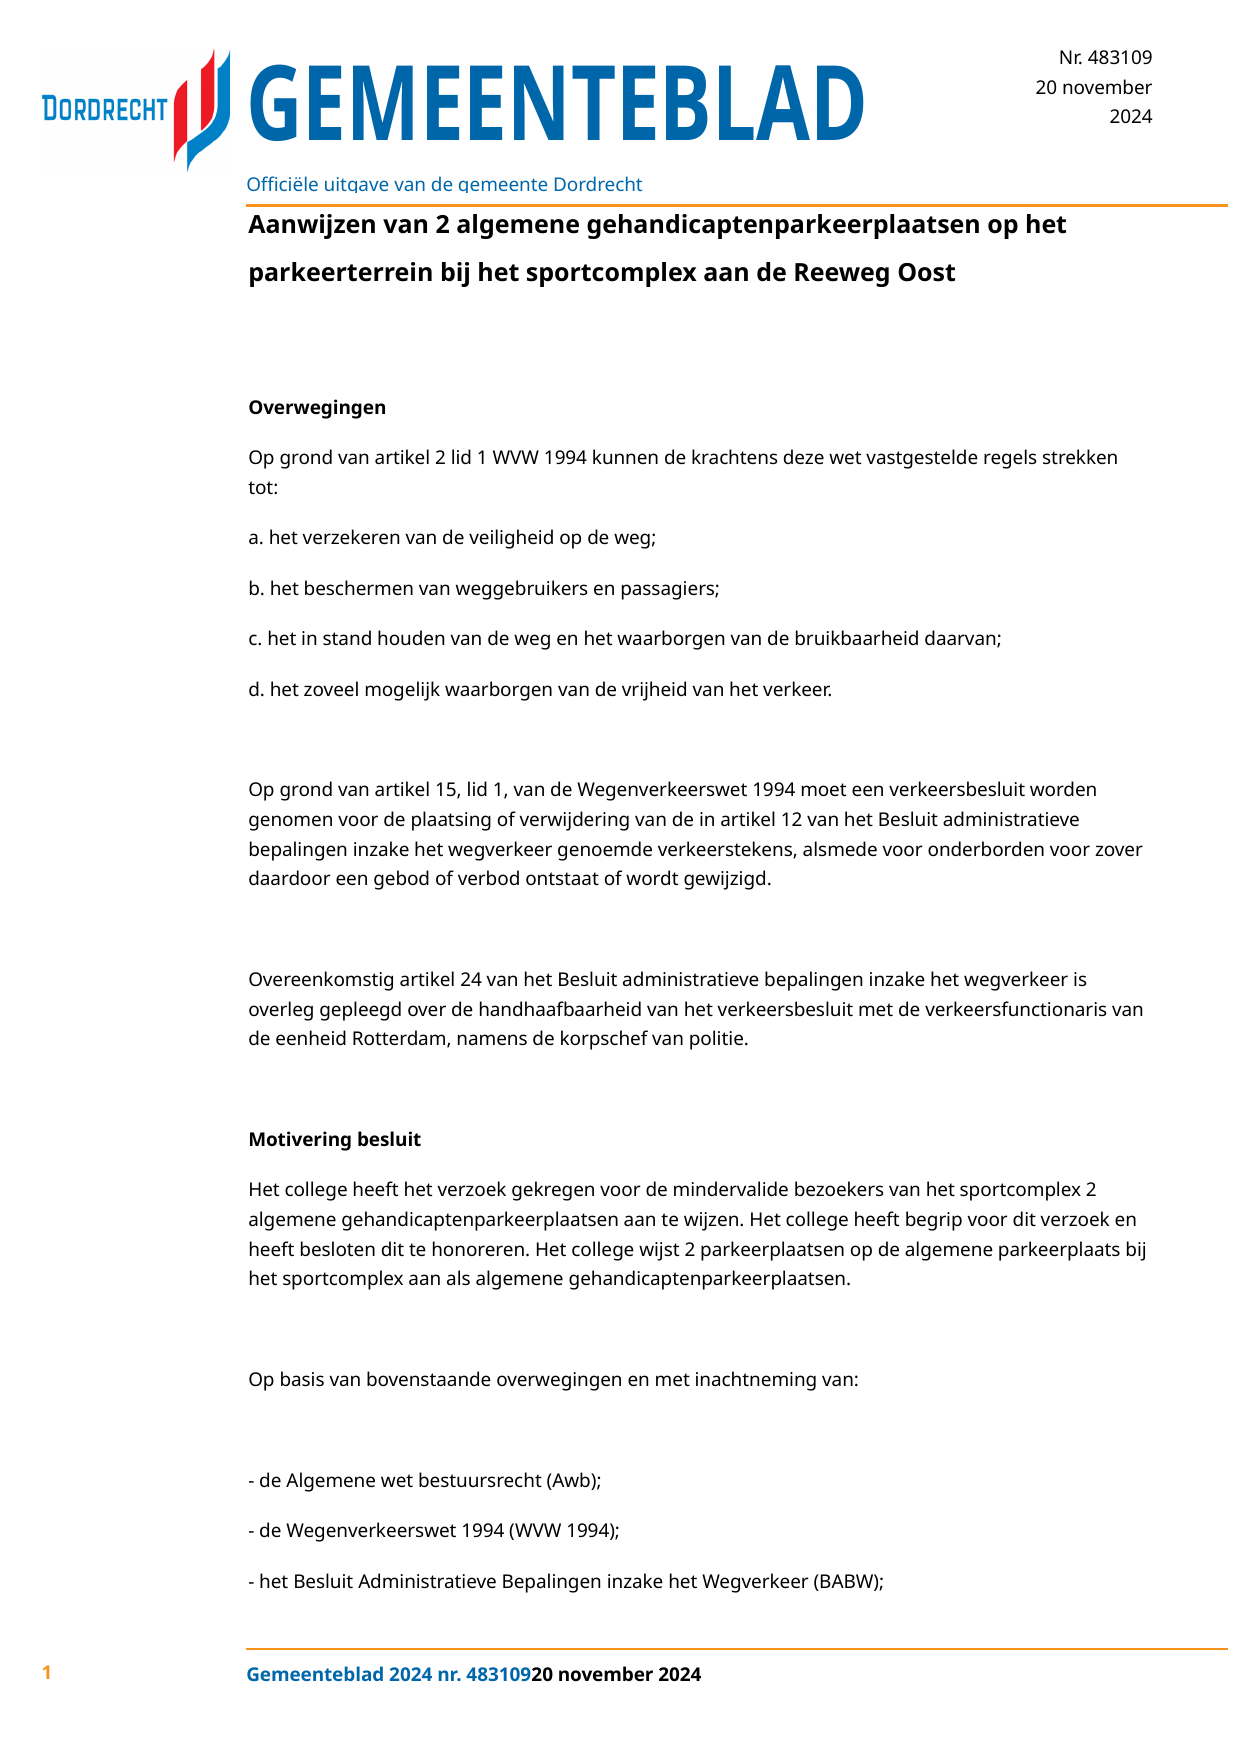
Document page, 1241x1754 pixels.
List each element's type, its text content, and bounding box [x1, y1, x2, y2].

text - het Besluit Administratieve Bepalingen inzake het Wegverkeer (BABW); [248, 1568, 1152, 1593]
text Op grond van artikel 15, lid 1, van de Wegenverkeerswet 1994 moet een verkeersbesluit worden genomen voor de plaatsing of verwijdering van de in artikel 12 van het Besluit administratieve bepalingen inzake het wegverkeer genoemde verkeerstekens, alsmede voor onderborden voor zover daardoor een gebod of verbod ontstaat of wordt gewijzigd. [248, 777, 1152, 891]
text Aanwijzen van 2 algemene gehandicaptenparkeerplaatsen op het parkeerterrein bij het sportcomplex aan de Reeweg Oost [248, 207, 1152, 288]
text b. het beschermen van weggebruikers en passagiers; [248, 575, 1152, 601]
text Overeenkomstig artikel 24 van het Besluit administratieve bepalingen inzake het wegverkeer is overleg gepleegd over de handhaafbaarheid van het verkeersbesluit met de verkeersfunctionaris van de eenheid Rotterdam, namens de korpschef van politie. [248, 966, 1152, 1051]
text Motivering besluit [248, 1126, 1152, 1152]
text c. het in stand houden van de weg en het waarborgen van de bruikbaarheid daarvan; [248, 625, 1152, 651]
text Op basis van bovenstaande overwegingen en met inachtneming van: [248, 1366, 1152, 1392]
text a. het verzekeren van de veiligheid op de weg; [248, 524, 1152, 550]
text - de Wegenverkeerswet 1994 (WVW 1994); [248, 1517, 1152, 1543]
text Het college heeft het verzoek gekregen voor de mindervalide bezoekers van het sportcomplex 2 algemene gehandicaptenparkeerplaatsen aan te wijzen. Het college heeft begrip voor dit verzoek en heeft besloten dit te honoreren. Het college wijst 2 parkeerplaatsen op de algemene parkeerplaats bij het sportcomplex aan als algemene gehandicaptenparkeerplaatsen. [248, 1177, 1152, 1291]
text - de Algemene wet bestuursrecht (Awb); [248, 1467, 1152, 1493]
text Op grond van artikel 2 lid 1 WVW 1994 kunnen de krachtens deze wet vastgestelde regels strekken tot: [248, 444, 1152, 500]
picture [41, 47, 231, 172]
text d. het zoveel mogelijk waarborgen van de vrijheid van het verkeer. [248, 676, 1152, 701]
text Overwegingen [248, 394, 1152, 420]
